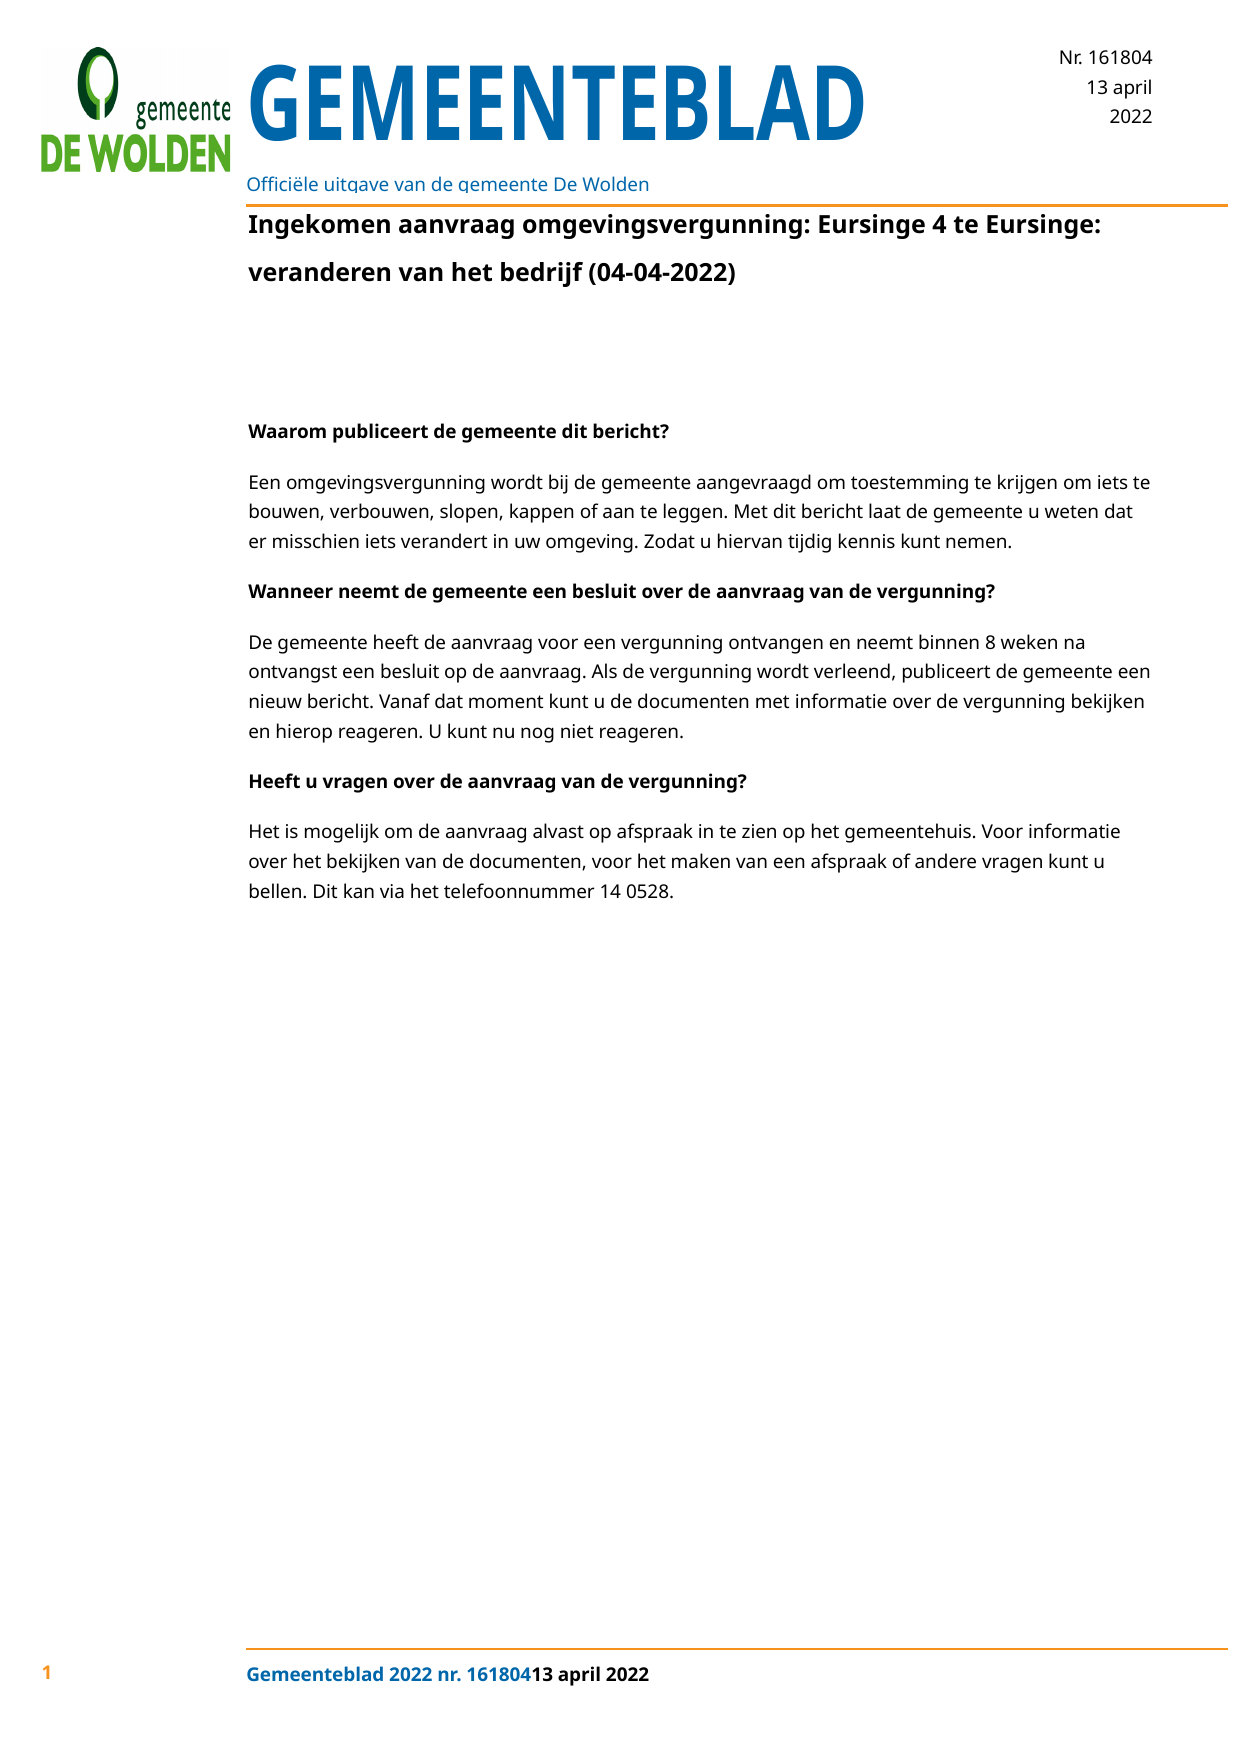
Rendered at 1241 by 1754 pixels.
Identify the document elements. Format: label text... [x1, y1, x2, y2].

text Heeft u vragen over de aanvraag van de vergunning? [248, 768, 1152, 794]
text Waarom publiceert de gemeente dit bericht? [248, 419, 1152, 444]
picture [41, 47, 231, 172]
text Wanneer neemt de gemeente een besluit over de aanvraag van de vergunning? [248, 579, 1152, 604]
text Een omgevingsvergunning wordt bij de gemeente aangevraagd om toestemming te krijgen om iets te bouwen, verbouwen, slopen, kappen of aan te leggen. Met dit bericht laat de gemeente u weten dat er misschien iets verandert in uw omgeving. Zodat u hiervan tijdig kennis kunt nemen. [248, 469, 1152, 554]
text De gemeente heeft de aanvraag voor een vergunning ontvangen en neemt binnen 8 weken na ontvangst een besluit op de aanvraag. Als de vergunning wordt verleend, publiceert de gemeente een nieuw bericht. Vanaf dat moment kunt u de documenten met informatie over de vergunning bekijken en hierop reageren. U kunt nu nog niet reageren. [248, 629, 1152, 744]
text Het is mogelijk om de aanvraag alvast op afspraak in te zien op het gemeentehuis. Voor informatie over het bekijken van de documenten, voor het maken van een afspraak of andere vragen kunt u bellen. Dit kan via het telefoonnummer 14 0528. [248, 819, 1152, 904]
text Ingekomen aanvraag omgevingsvergunning: Eursinge 4 te Eursinge: veranderen van het bedrijf (04-04-2022) [248, 207, 1152, 288]
